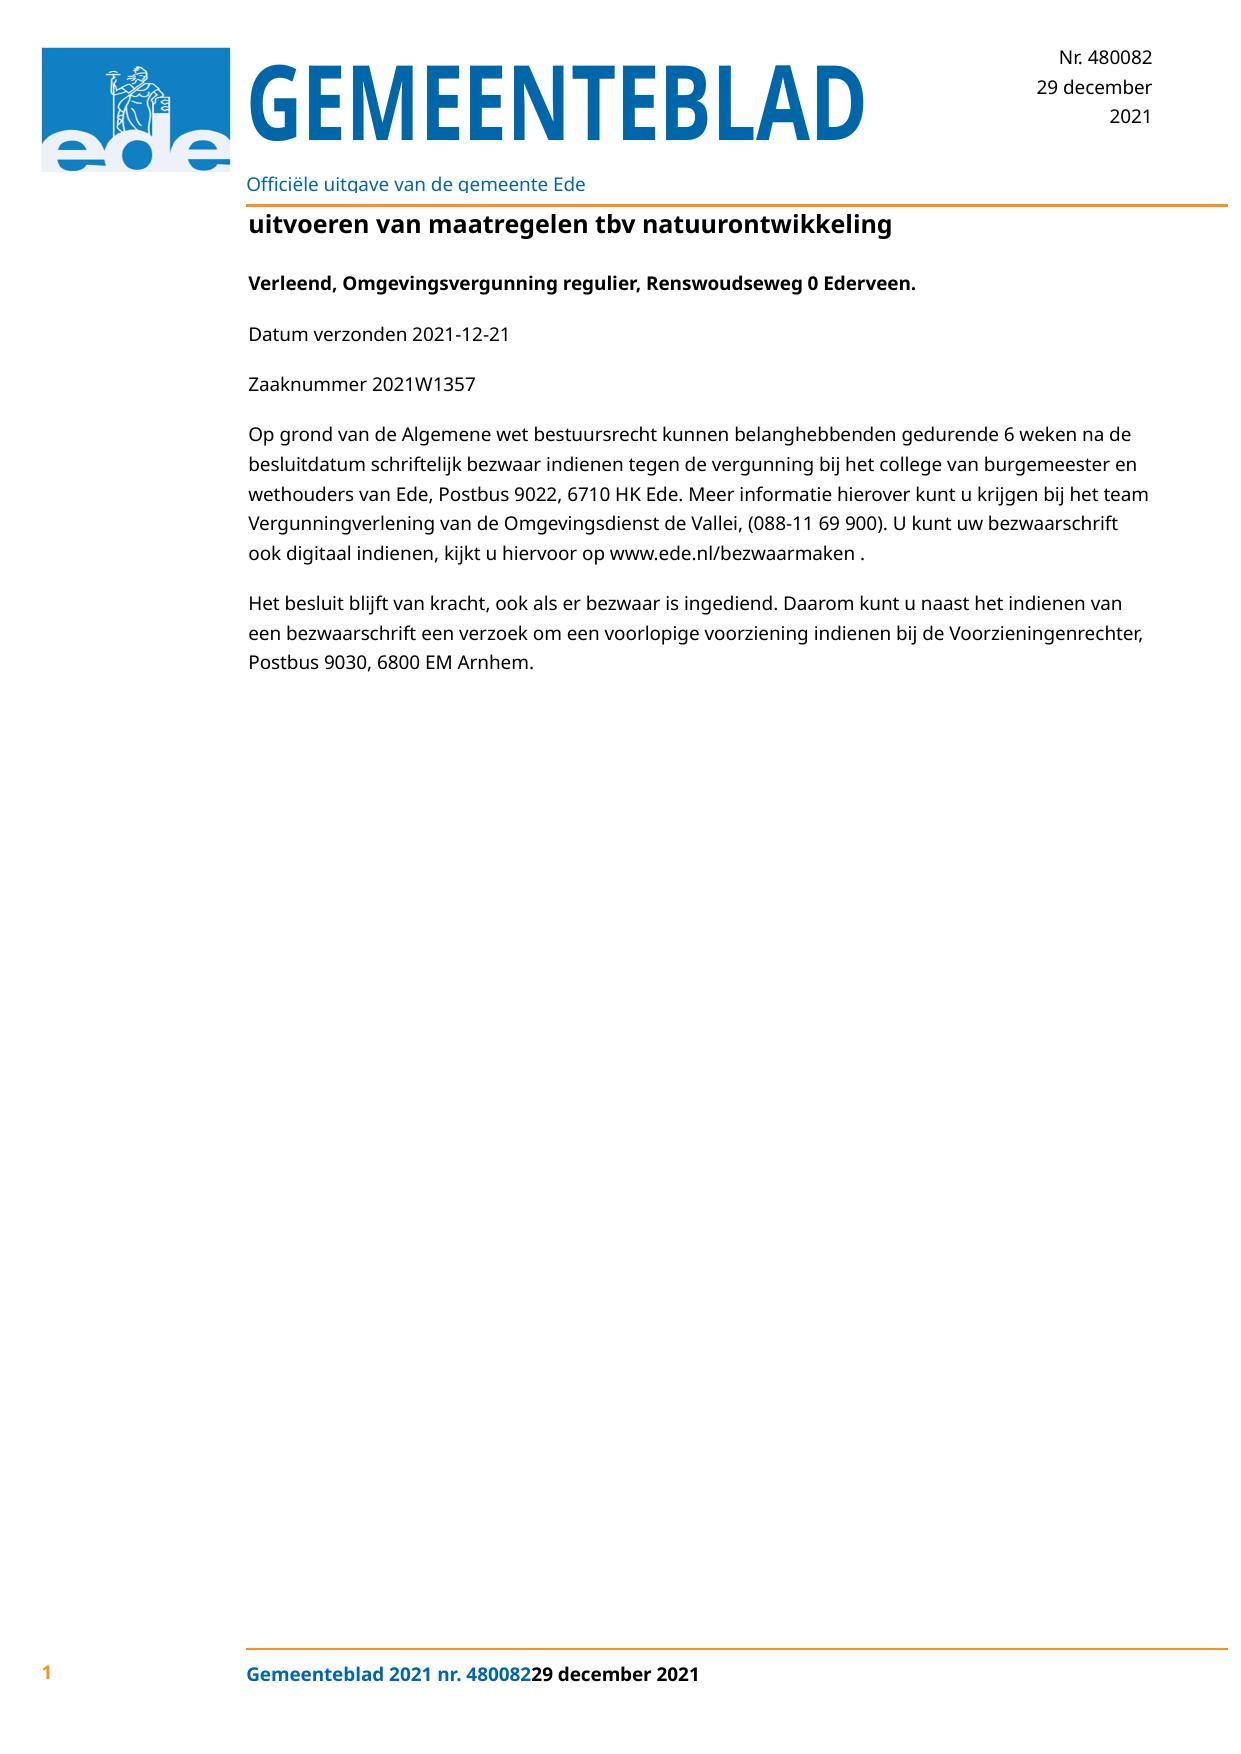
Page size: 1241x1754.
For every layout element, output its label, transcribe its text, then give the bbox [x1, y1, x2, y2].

text uitvoeren van maatregelen tbv natuurontwikkeling [248, 207, 1152, 241]
text Datum verzonden 2021-12-21 [248, 321, 1152, 346]
text Op grond van de Algemene wet bestuursrecht kunnen belanghebbenden gedurende 6 weken na de besluitdatum schriftelijk bezwaar indienen tegen de vergunning bij het college van burgemeester en wethouders van Ede, Postbus 9022, 6710 HK Ede. Meer informatie hierover kunt u krijgen bij het team Vergunningverlening van de Omgevingsdienst de Vallei, (088-11 69 900). U kunt uw bezwaarschrift ook digitaal indienen, kijkt u hiervoor op www.ede.nl/bezwaarmaken . [248, 422, 1152, 566]
picture [41, 47, 231, 172]
text Het besluit blijft van kracht, ook als er bezwaar is ingediend. Daarom kunt u naast het indienen van een bezwaarschrift een verzoek om een voorlopige voorziening indienen bij de Voorzieningenrechter, Postbus 9030, 6800 EM Arnhem. [248, 590, 1152, 675]
text Verleend, Omgevingsvergunning regulier, Renswoudseweg 0 Ederveen. [248, 270, 1152, 296]
text Zaaknummer 2021W1357 [248, 371, 1152, 397]
